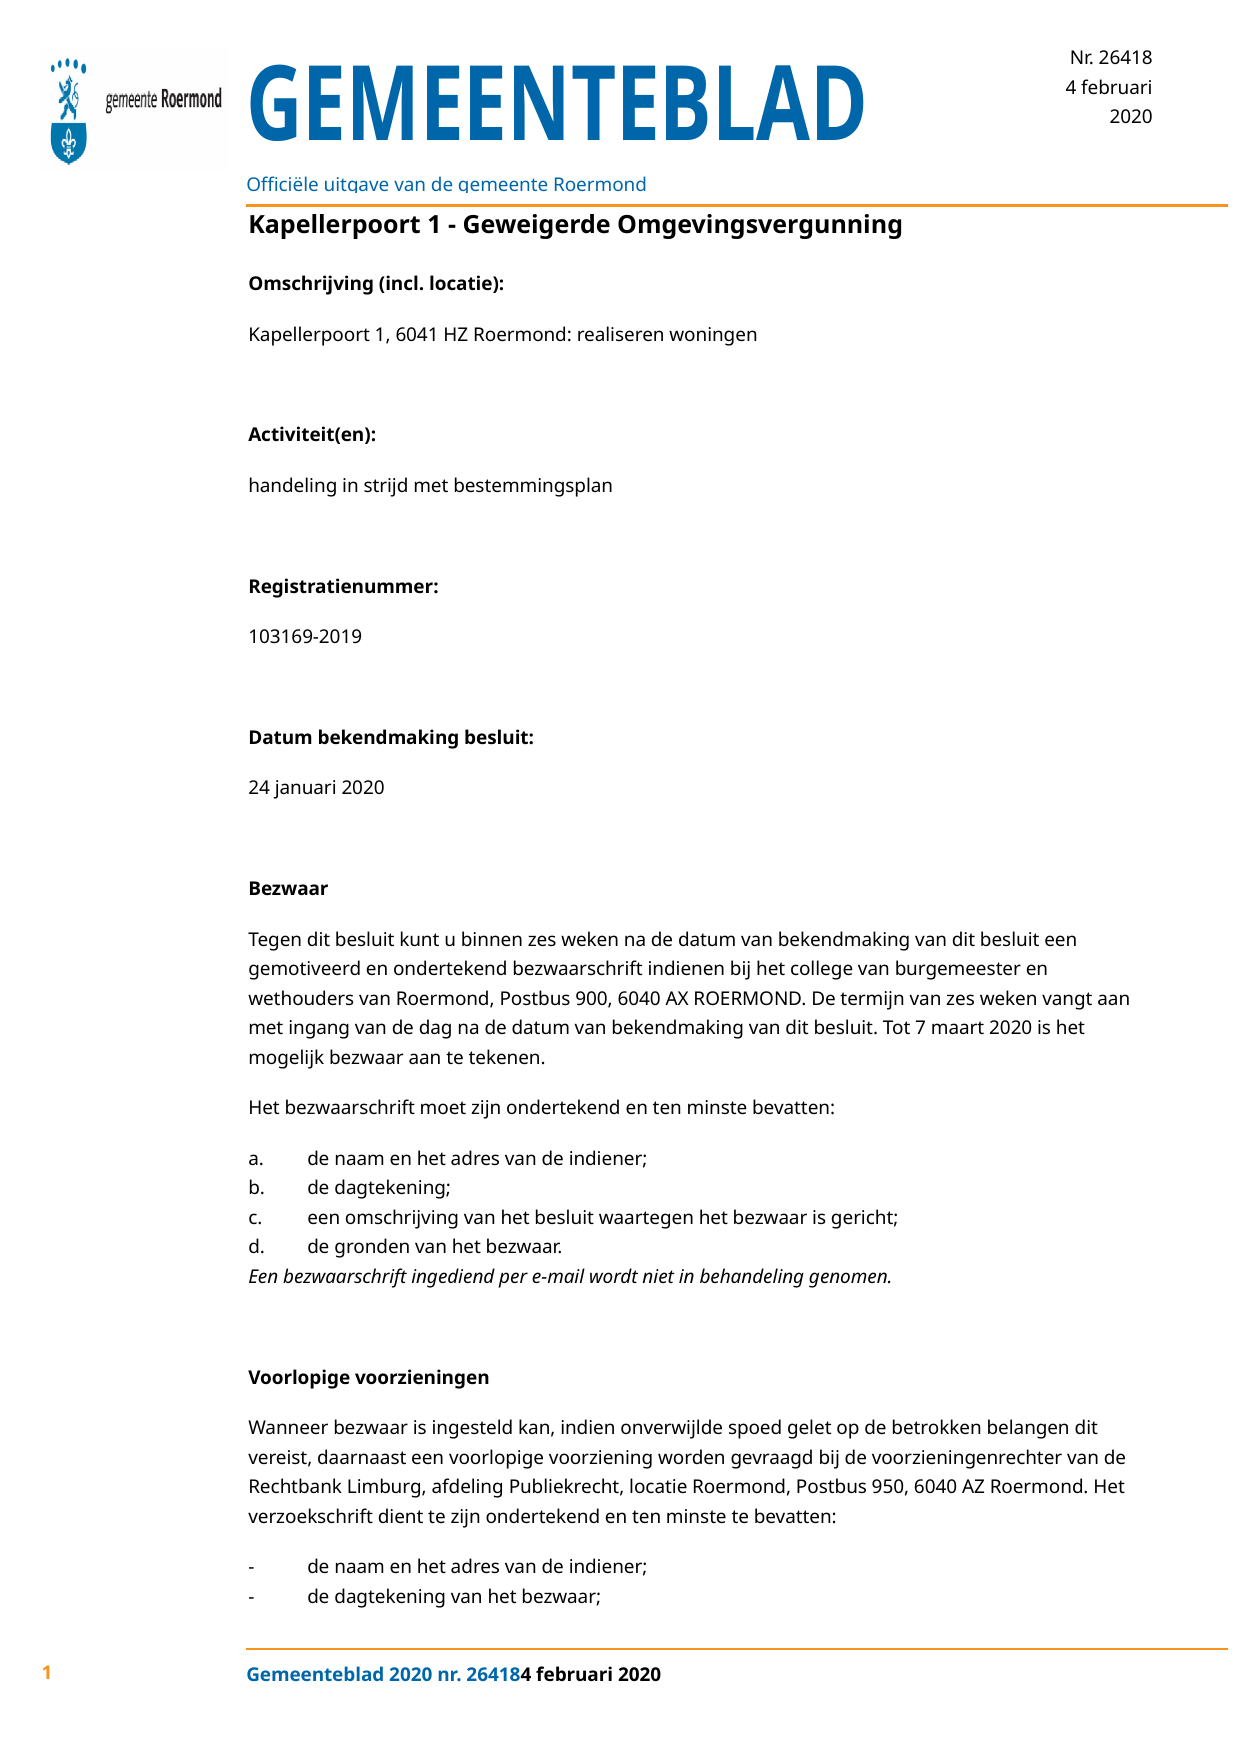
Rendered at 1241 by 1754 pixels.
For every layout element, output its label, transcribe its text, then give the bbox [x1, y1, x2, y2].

text Activiteit(en): [248, 422, 1152, 447]
text handeling in strijd met bestemmingsplan [248, 472, 1152, 498]
text Bezwaar [248, 875, 1152, 901]
list de naam en het adres van de indiener; [248, 1554, 1152, 1579]
text Kapellerpoort 1 - Geweigerde Omgevingsvergunning [248, 207, 1152, 241]
text Kapellerpoort 1, 6041 HZ Roermond: realiseren woningen [248, 321, 1152, 346]
text 103169-2019 [248, 623, 1152, 649]
text Het bezwaarschrift moet zijn ondertekend en ten minste bevatten: [248, 1094, 1152, 1120]
text Een bezwaarschrift ingediend per e-mail wordt niet in behandeling genomen. [248, 1263, 1152, 1289]
text Registratienummer: [248, 573, 1152, 598]
list de dagtekening van het bezwaar; [248, 1583, 1152, 1609]
text Voorlopige voorzieningen [248, 1364, 1152, 1390]
text Wanneer bezwaar is ingesteld kan, indien onverwijlde spoed gelet op de betrokken belangen dit vereist, daarnaast een voorlopige voorziening worden gevraagd bij de voorzieningenrechter van de Rechtbank Limburg, afdeling Publiekrecht, locatie Roermond, Postbus 950, 6040 AZ Roermond. Het verzoekschrift dient te zijn ondertekend en ten minste te bevatten: [248, 1414, 1152, 1529]
text Datum bekendmaking besluit: [248, 724, 1152, 750]
list de naam en het adres van de indiener; [248, 1145, 1152, 1171]
text 24 januari 2020 [248, 774, 1152, 800]
list de dagtekening; [248, 1174, 1152, 1200]
list een omschrijving van het besluit waartegen het bezwaar is gericht; [248, 1204, 1152, 1230]
list de gronden van het bezwaar. [248, 1234, 1152, 1259]
picture [41, 47, 231, 172]
text Omschrijving (incl. locatie): [248, 270, 1152, 296]
text Tegen dit besluit kunt u binnen zes weken na de datum van bekendmaking van dit besluit een gemotiveerd en ondertekend bezwaarschrift indienen bij het college van burgemeester en wethouders van Roermond, Postbus 900, 6040 AX ROERMOND. De termijn van zes weken vangt aan met ingang van de dag na de datum van bekendmaking van dit besluit. Tot 7 maart 2020 is het mogelijk bezwaar aan te tekenen. [248, 926, 1152, 1070]
